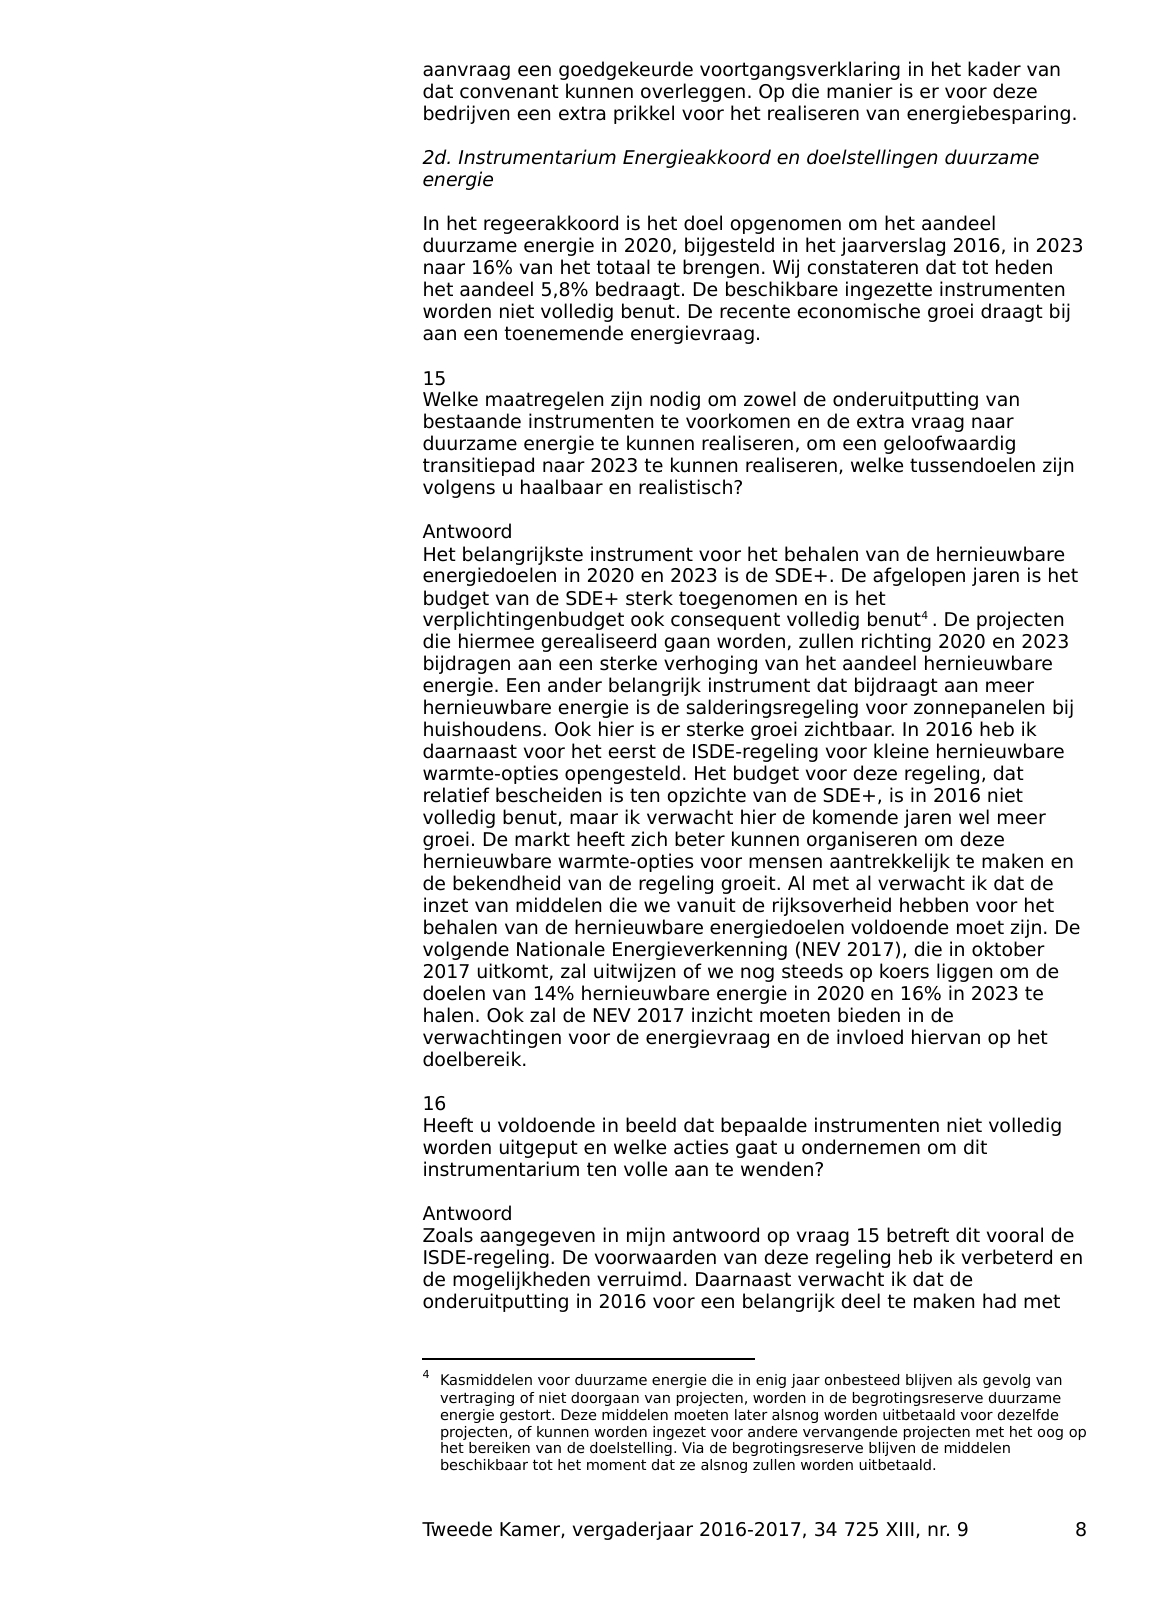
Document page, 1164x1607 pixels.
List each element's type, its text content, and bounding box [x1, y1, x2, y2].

text Het belangrijkste instrument voor het behalen van de hernieuwbare energiedoelen in 2020 en 2023 is de SDE+. De afgelopen jaren is het budget van de SDE+ sterk toegenomen en is het verplichtingenbudget ook consequent volledig benut. De projecten die hiermee gerealiseerd gaan worden, zullen richting 2020 en 2023 bijdragen aan een sterke verhoging van het aandeel hernieuwbare energie. Een ander belangrijk instrument dat bijdraagt aan meer hernieuwbare energie is de salderingsregeling voor zonnepanelen bij huishoudens. Ook hier is er sterke groei zichtbaar. In 2016 heb ik daarnaast voor het eerst de ISDE-regeling voor kleine hernieuwbare warmte-opties opengesteld. Het budget voor deze regeling, dat relatief bescheiden is ten opzichte van de SDE+, is in 2016 niet volledig benut, maar ik verwacht hier de komende jaren wel meer groei. De markt heeft zich beter kunnen organiseren om deze hernieuwbare warmte-opties voor mensen aantrekkelijk te maken en de bekendheid van de regeling groeit. Al met al verwacht ik dat de inzet van middelen die we vanuit de rijksoverheid hebben voor het behalen van de hernieuwbare energiedoelen voldoende moet zijn. De volgende Nationale Energieverkenning (NEV 2017), die in oktober 2017 uitkomt, zal uitwijzen of we nog steeds op koers liggen om de doelen van 14% hernieuwbare energie in 2020 en 16% in 2023 te halen. Ook zal de NEV 2017 inzicht moeten bieden in de verwachtingen voor de energievraag en de invloed hiervan op het doelbereik. [422, 543, 1087, 1071]
text 16 [422, 1093, 1087, 1115]
text aanvraag een goedgekeurde voortgangsverklaring in het kader van dat convenant kunnen overleggen. Op die manier is er voor deze bedrijven een extra prikkel voor het realiseren van energiebesparing. [422, 59, 1087, 125]
text In het regeerakkoord is het doel opgenomen om het aandeel duurzame energie in 2020, bijgesteld in het jaarverslag 2016, in 2023 naar 16% van het totaal te brengen. Wij constateren dat tot heden het aandeel 5,8% bedraagt. De beschikbare ingezette instrumenten worden niet volledig benut. De recente economische groei draagt bij aan een toenemende energievraag. [422, 213, 1087, 345]
text Kasmiddelen voor duurzame energie die in enig jaar onbesteed blijven als gevolg van vertraging of niet doorgaan van projecten, worden in de begrotingsreserve duurzame energie gestort. Deze middelen moeten later alsnog worden uitbetaald voor dezelfde projecten, of kunnen worden ingezet voor andere vervangende projecten met het oog op het bereiken van de doelstelling. Via de begrotingsreserve blijven de middelen beschikbaar tot het moment dat ze alsnog zullen worden uitbetaald. [422, 1368, 1087, 1474]
subtitle 2d. Instrumentarium Energieakkoord en doelstellingen duurzame energie [422, 147, 1087, 191]
text 15 [422, 367, 1087, 389]
text Heeft u voldoende in beeld dat bepaalde instrumenten niet volledig worden uitgeput en welke acties gaat u ondernemen om dit instrumentarium ten volle aan te wenden? [422, 1115, 1087, 1181]
text Welke maatregelen zijn nodig om zowel de onderuitputting van bestaande instrumenten te voorkomen en de extra vraag naar duurzame energie te kunnen realiseren, om een geloofwaardig transitiepad naar 2023 te kunnen realiseren, welke tussendoelen zijn volgens u haalbaar en realistisch? [422, 389, 1087, 499]
text Zoals aangegeven in mijn antwoord op vraag 15 betreft dit vooral de ISDE-regeling. De voorwaarden van deze regeling heb ik verbeterd en de mogelijkheden verruimd. Daarnaast verwacht ik dat de onderuitputting in 2016 voor een belangrijk deel te maken had met [422, 1225, 1087, 1313]
text Antwoord [422, 1203, 1087, 1225]
text Antwoord [422, 521, 1087, 543]
